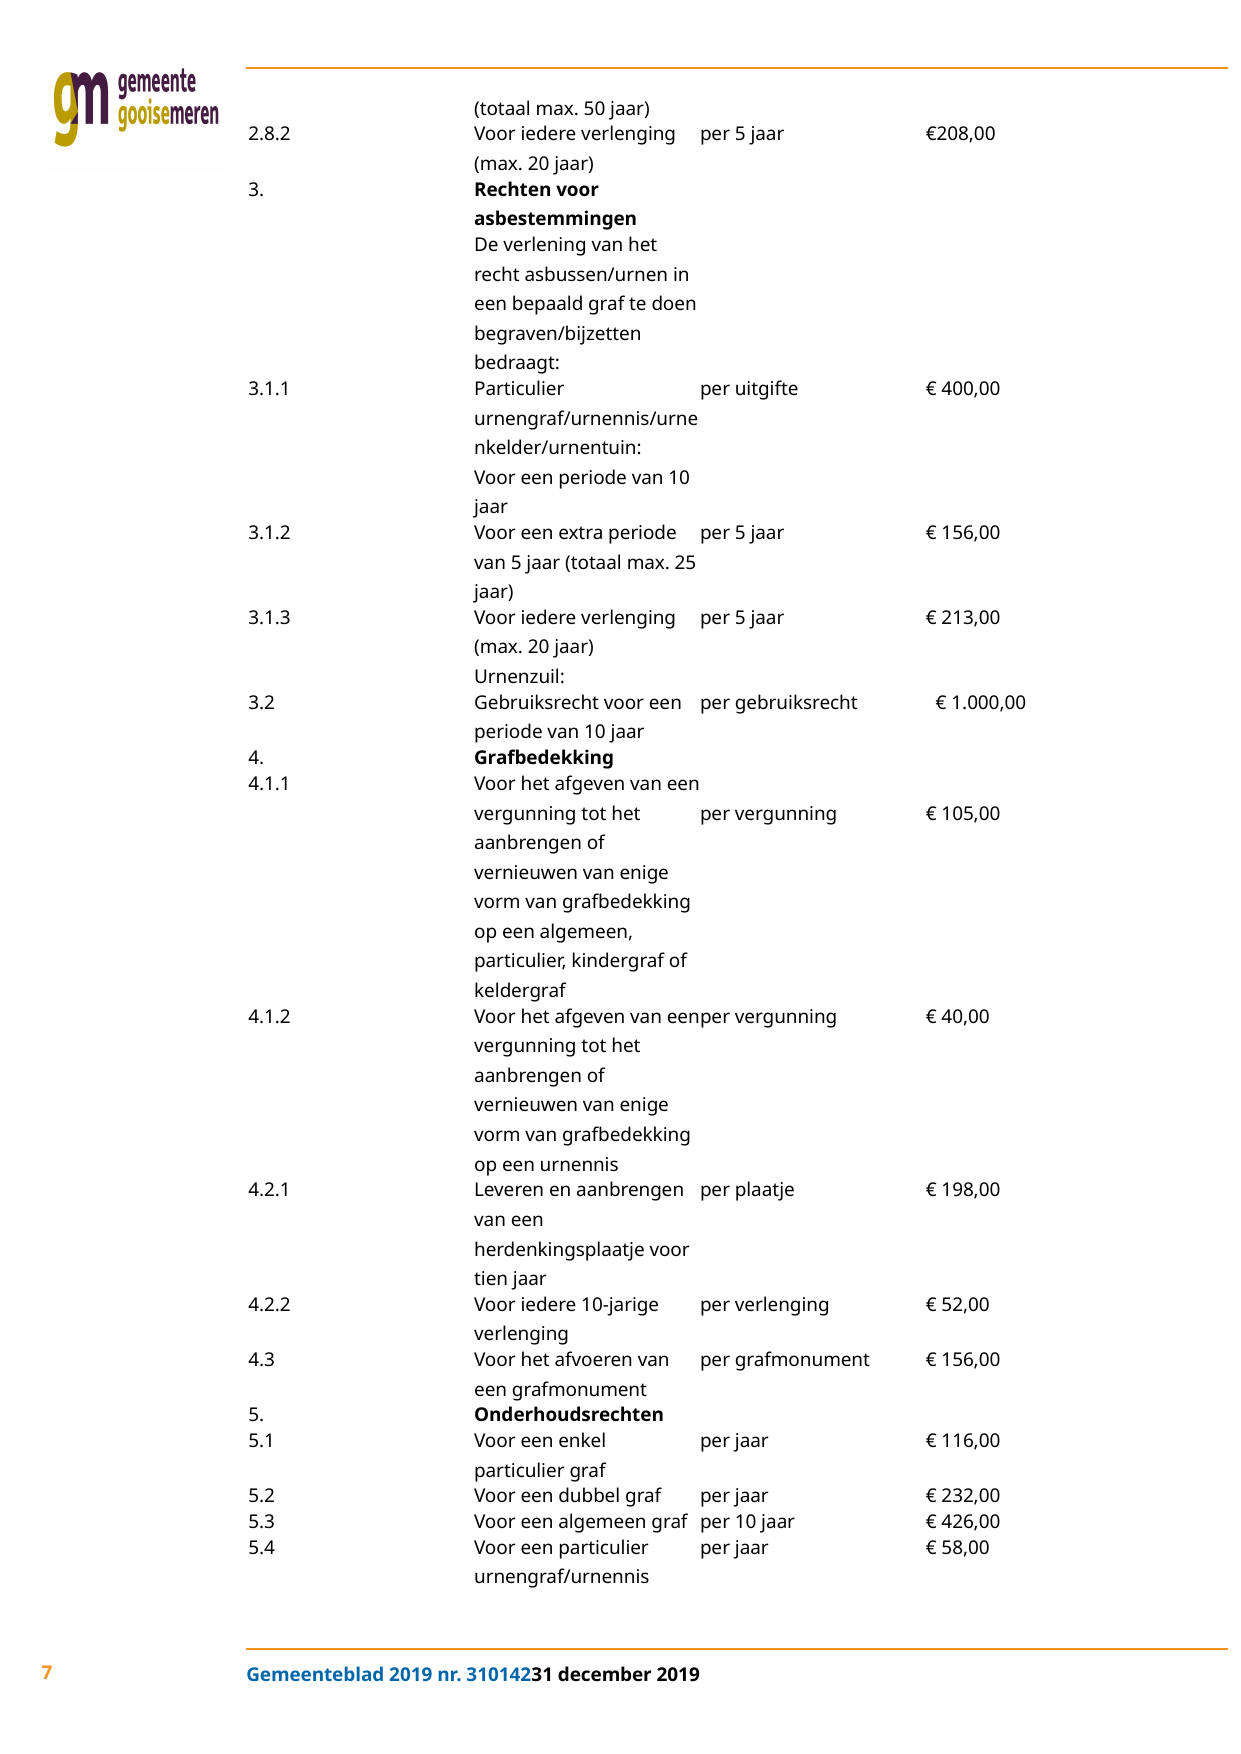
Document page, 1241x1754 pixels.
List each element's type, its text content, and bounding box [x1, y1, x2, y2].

table_cell per grafmonument [700, 1346, 926, 1402]
table_cell Voor het afvoeren van een grafmonument [474, 1346, 700, 1402]
table_cell [926, 1402, 1152, 1427]
table_cell [700, 231, 926, 375]
table_cell per jaar [700, 1428, 926, 1483]
table_cell Voor een enkel particulier graf [474, 1428, 700, 1483]
table_cell Voor een particulier urnengraf/urnennis [474, 1534, 700, 1589]
table_cell € 400,00 [926, 375, 1152, 519]
table_cell 3. [248, 176, 474, 231]
table_cell 4.1.1 [248, 770, 474, 1003]
table_cell (totaal max. 50 jaar) [474, 95, 700, 121]
table_cell per 5 jaar [700, 519, 926, 604]
table_cell € 213,00 [926, 604, 1152, 689]
table_cell Leveren en aanbrengen van een herdenkingsplaatje voor tien jaar [474, 1177, 700, 1291]
table_cell per 5 jaar [700, 121, 926, 176]
table_cell 3.2 [248, 689, 474, 744]
table_cell Rechten voor asbestemmingen [474, 176, 700, 231]
table_cell 5.2 [248, 1483, 474, 1508]
table_cell € 1.000,00 [926, 689, 1152, 744]
table_cell 5.4 [248, 1534, 474, 1589]
table_cell Voor een dubbel graf [474, 1483, 700, 1508]
table_cell € 105,00 [926, 770, 1152, 1003]
table_cell per 10 jaar [700, 1509, 926, 1534]
table_cell 3.1.2 [248, 519, 474, 604]
table_cell per uitgifte [700, 375, 926, 519]
table_cell €208,00 [926, 121, 1152, 176]
table_cell 3.1.1 [248, 375, 474, 519]
table_cell [248, 231, 474, 375]
table_cell 5.1 [248, 1428, 474, 1483]
table_cell per vergunning [700, 1003, 926, 1177]
table_cell Voor iedere verlenging (max. 20 jaar) Urnenzuil: [474, 604, 700, 689]
table_cell Particulier urnengraf/urnennis/urnenkelder/urnentuin: Voor een periode van 10 jaar [474, 375, 700, 519]
table_cell Voor een algemeen graf [474, 1509, 700, 1534]
table_cell per vergunning [700, 770, 926, 1003]
table_cell per verlenging [700, 1291, 926, 1346]
table_cell 4.2.1 [248, 1177, 474, 1291]
table_cell € 156,00 [926, 519, 1152, 604]
table_cell € 52,00 [926, 1291, 1152, 1346]
table_cell € 156,00 [926, 1346, 1152, 1402]
table_cell 3.1.3 [248, 604, 474, 689]
table_cell [700, 1402, 926, 1427]
table_cell per jaar [700, 1534, 926, 1589]
table_cell 5.3 [248, 1509, 474, 1534]
table_cell Voor iedere 10-jarige verlenging [474, 1291, 700, 1346]
table_cell Voor iedere verlenging (max. 20 jaar) [474, 121, 700, 176]
table_cell € 232,00 [926, 1483, 1152, 1508]
table_cell Gebruiksrecht voor een periode van 10 jaar [474, 689, 700, 744]
table_cell 4.3 [248, 1346, 474, 1402]
table_cell [700, 95, 926, 121]
table_cell Voor het afgeven van een vergunning tot het aanbrengen of vernieuwen van enige vorm van grafbedekking op een urnennis [474, 1003, 700, 1177]
table_cell 4. [248, 744, 474, 770]
table_cell per 5 jaar [700, 604, 926, 689]
table_cell 4.1.2 [248, 1003, 474, 1177]
table_cell € 58,00 [926, 1534, 1152, 1589]
table_cell 4.2.2 [248, 1291, 474, 1346]
table_cell Onderhoudsrechten [474, 1402, 700, 1427]
table_cell Voor een extra periode van 5 jaar (totaal max. 25 jaar) [474, 519, 700, 604]
table_cell [926, 231, 1152, 375]
table_cell Voor het afgeven van een vergunning tot het aanbrengen of vernieuwen van enige vorm van grafbedekking op een algemeen, particulier, kindergraf of keldergraf [474, 770, 700, 1003]
table_cell Grafbedekking [474, 744, 700, 770]
table_cell De verlening van het recht asbussen/urnen in een bepaald graf te doen begraven/bijzetten bedraagt: [474, 231, 700, 375]
table_cell per plaatje [700, 1177, 926, 1291]
table_cell per gebruiksrecht [700, 689, 926, 744]
table_cell 2.8.2 [248, 121, 474, 176]
table_cell € 198,00 [926, 1177, 1152, 1291]
table_cell [700, 176, 926, 231]
table_cell € 40,00 [926, 1003, 1152, 1177]
table_cell € 426,00 [926, 1509, 1152, 1534]
table_cell 5. [248, 1402, 474, 1427]
table_cell [700, 744, 926, 770]
table_cell [926, 176, 1152, 231]
table_cell [926, 95, 1152, 121]
picture [41, 47, 231, 172]
table_cell [926, 744, 1152, 770]
table_cell € 116,00 [926, 1428, 1152, 1483]
table_cell per jaar [700, 1483, 926, 1508]
table_cell [248, 95, 474, 121]
